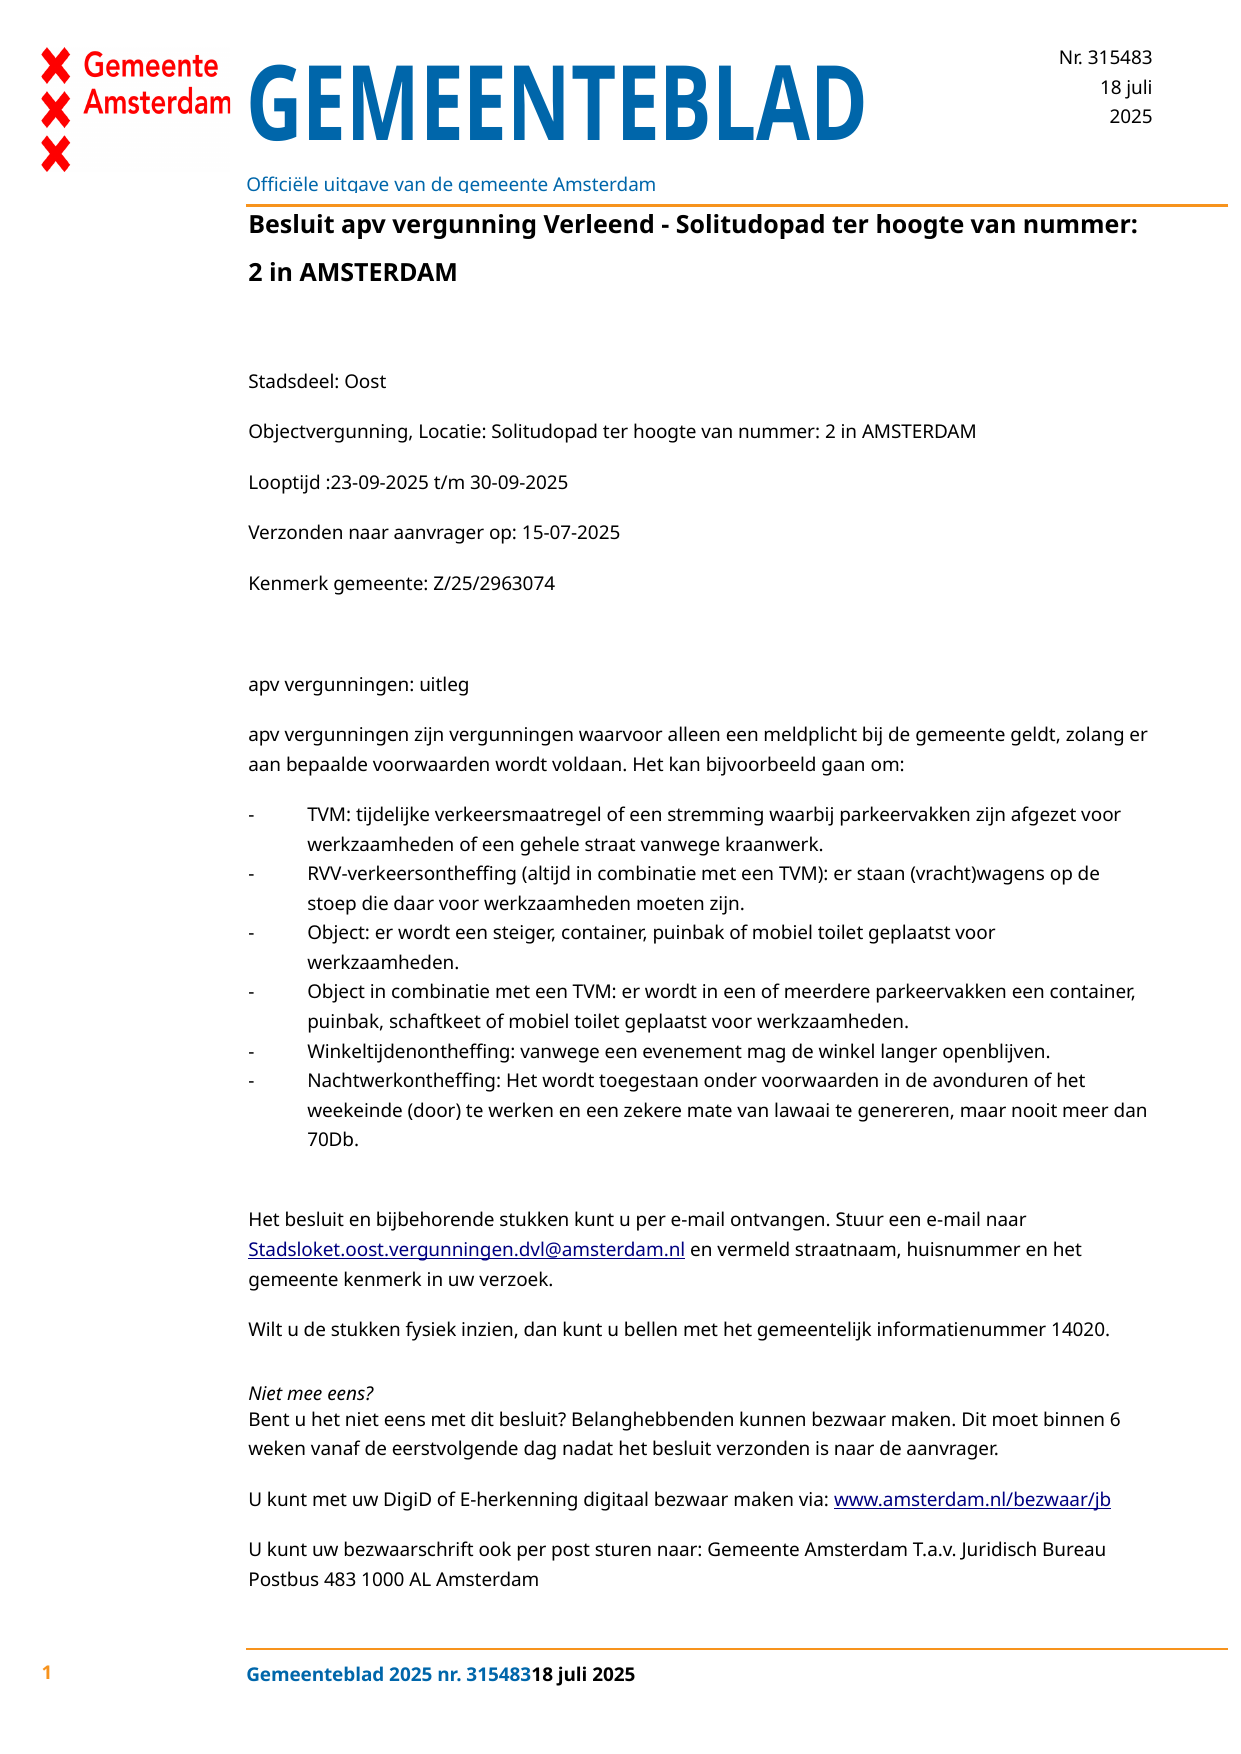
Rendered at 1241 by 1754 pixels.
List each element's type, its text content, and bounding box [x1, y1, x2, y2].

list Object in combinatie met een TVM: er wordt in een of meerdere parkeervakken een container, puinbak, schaftkeet of mobiel toilet geplaatst voor werkzaamheden. [248, 979, 1152, 1034]
list RVV-verkeersontheffing (altijd in combinatie met een TVM): er staan (vracht)wagens op de stoep die daar voor werkzaamheden moeten zijn. [248, 860, 1152, 916]
text apv vergunningen zijn vergunningen waarvoor alleen een meldplicht bij de gemeente geldt, zolang er aan bepaalde voorwaarden wordt voldaan. Het kan bijvoorbeeld gaan om: [248, 721, 1152, 777]
text Besluit apv vergunning Verleend - Solitudopad ter hoogte van nummer: 2 in AMSTERDAM [248, 207, 1152, 288]
text Verzonden naar aanvrager op: 15-07-2025 [248, 519, 1152, 545]
text Bent u het niet eens met dit besluit? Belanghebbenden kunnen bezwaar maken. Dit moet binnen 6 weken vanaf de eerstvolgende dag nadat het besluit verzonden is naar de aanvrager. [248, 1406, 1152, 1461]
text Stadsdeel: Oost [248, 368, 1152, 394]
text Objectvergunning, Locatie: Solitudopad ter hoogte van nummer: 2 in AMSTERDAM [248, 419, 1152, 444]
text Kenmerk gemeente: Z/25/2963074 [248, 570, 1152, 596]
text U kunt met uw DigiD of E-herkenning digitaal bezwaar maken via: www.amsterdam.nl/bezwaar/jb [248, 1486, 1152, 1512]
text U kunt uw bezwaarschrift ook per post sturen naar: Gemeente Amsterdam T.a.v. Juridisch Bureau Postbus 483 1000 AL Amsterdam [248, 1536, 1152, 1592]
text Looptijd :23-09-2025 t/m 30-09-2025 [248, 469, 1152, 495]
text Het besluit en bijbehorende stukken kunt u per e-mail ontvangen. Stuur een e-mail naar Stadsloket.oost.vergunningen.dvl@amsterdam.nl en vermeld straatnaam, huisnummer en het gemeente kenmerk in uw verzoek. [248, 1207, 1152, 1292]
picture [41, 47, 231, 172]
list Winkeltijdenontheffing: vanwege een evenement mag de winkel langer openblijven. [248, 1038, 1152, 1064]
list Object: er wordt een steiger, container, puinbak of mobiel toilet geplaatst voor werkzaamheden. [248, 919, 1152, 975]
list TVM: tijdelijke verkeersmaatregel of een stremming waarbij parkeervakken zijn afgezet voor werkzaamheden of een gehele straat vanwege kraanwerk. [248, 801, 1152, 857]
text Niet mee eens? [248, 1380, 1152, 1406]
list Nachtwerkontheffing: Het wordt toegestaan onder voorwaarden in de avonduren of het weekeinde (door) te werken en een zekere mate van lawaai te genereren, maar nooit meer dan 70Db. [248, 1067, 1152, 1152]
text apv vergunningen: uitleg [248, 671, 1152, 697]
text Wilt u de stukken fysiek inzien, dan kunt u bellen met het gemeentelijk informatienummer 14020. [248, 1316, 1152, 1342]
